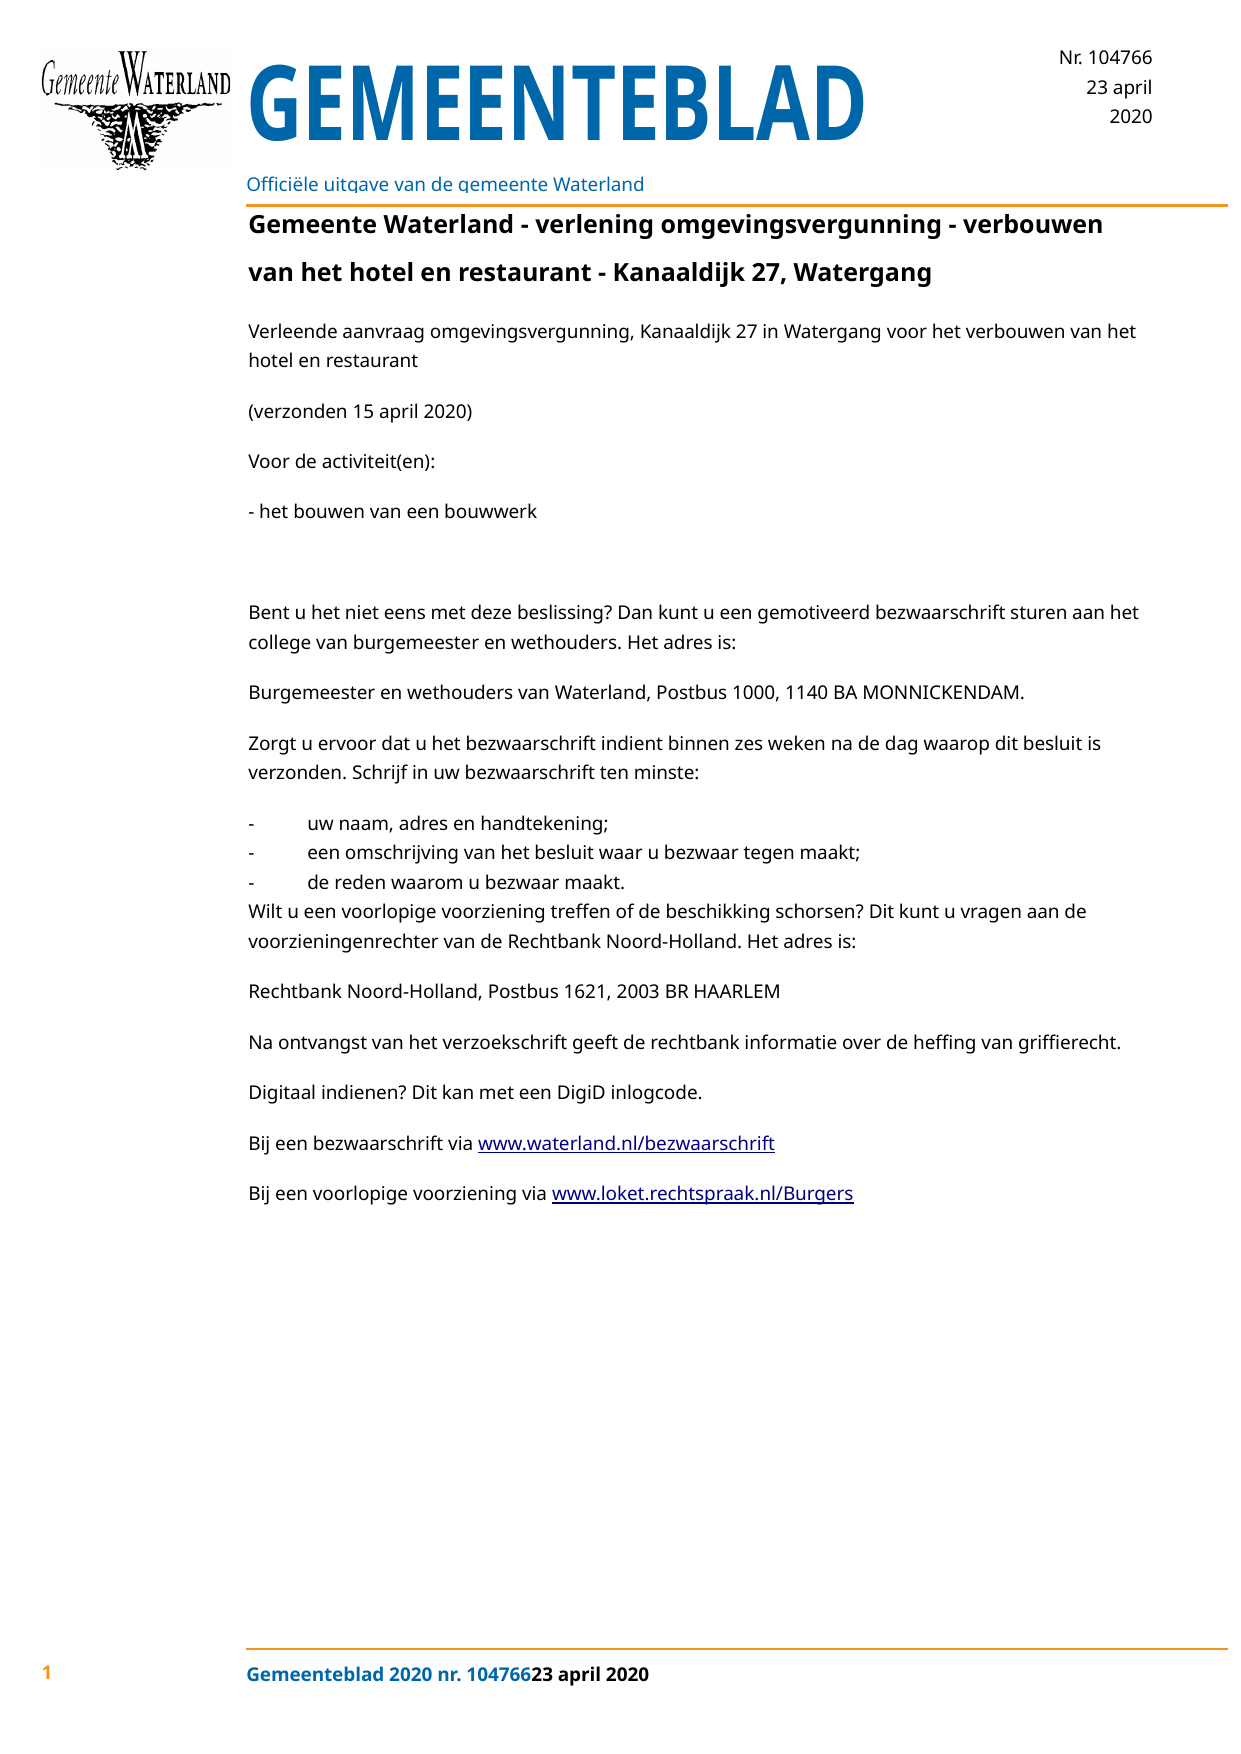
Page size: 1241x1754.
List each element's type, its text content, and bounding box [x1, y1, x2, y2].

text Zorgt u ervoor dat u het bezwaarschrift indient binnen zes weken na de dag waarop dit besluit is verzonden. Schrijf in uw bezwaarschrift ten minste: [248, 730, 1152, 785]
text (verzonden 15 april 2020) [248, 398, 1152, 424]
text Burgemeester en wethouders van Waterland, Postbus 1000, 1140 BA MONNICKENDAM. [248, 679, 1152, 705]
list uw naam, adres en handtekening; [248, 810, 1152, 836]
text Bij een bezwaarschrift via www.waterland.nl/bezwaarschrift [248, 1130, 1152, 1156]
text Bent u het niet eens met deze beslissing? Dan kunt u een gemotiveerd bezwaarschrift sturen aan het college van burgemeester en wethouders. Het adres is: [248, 599, 1152, 655]
text Bij een voorlopige voorziening via www.loket.rechtspraak.nl/Burgers [248, 1180, 1152, 1206]
text Na ontvangst van het verzoekschrift geeft de rechtbank informatie over de heffing van griffierecht. [248, 1029, 1152, 1055]
text Rechtbank Noord-Holland, Postbus 1621, 2003 BR HAARLEM [248, 979, 1152, 1004]
text Digitaal indienen? Dit kan met een DigiD inlogcode. [248, 1079, 1152, 1105]
text Verleende aanvraag omgevingsvergunning, Kanaaldijk 27 in Watergang voor het verbouwen van het hotel en restaurant [248, 318, 1152, 373]
text Voor de activiteit(en): [248, 448, 1152, 474]
list de reden waarom u bezwaar maakt. [248, 869, 1152, 895]
text Wilt u een voorlopige voorziening treffen of de beschikking schorsen? Dit kunt u vragen aan de voorzieningenrechter van de Rechtbank Noord-Holland. Het adres is: [248, 899, 1152, 954]
picture [41, 47, 231, 172]
text Gemeente Waterland - verlening omgevingsvergunning - verbouwen van het hotel en restaurant - Kanaaldijk 27, Watergang [248, 207, 1152, 288]
text - het bouwen van een bouwwerk [248, 499, 1152, 524]
list een omschrijving van het besluit waar u bezwaar tegen maakt; [248, 839, 1152, 865]
